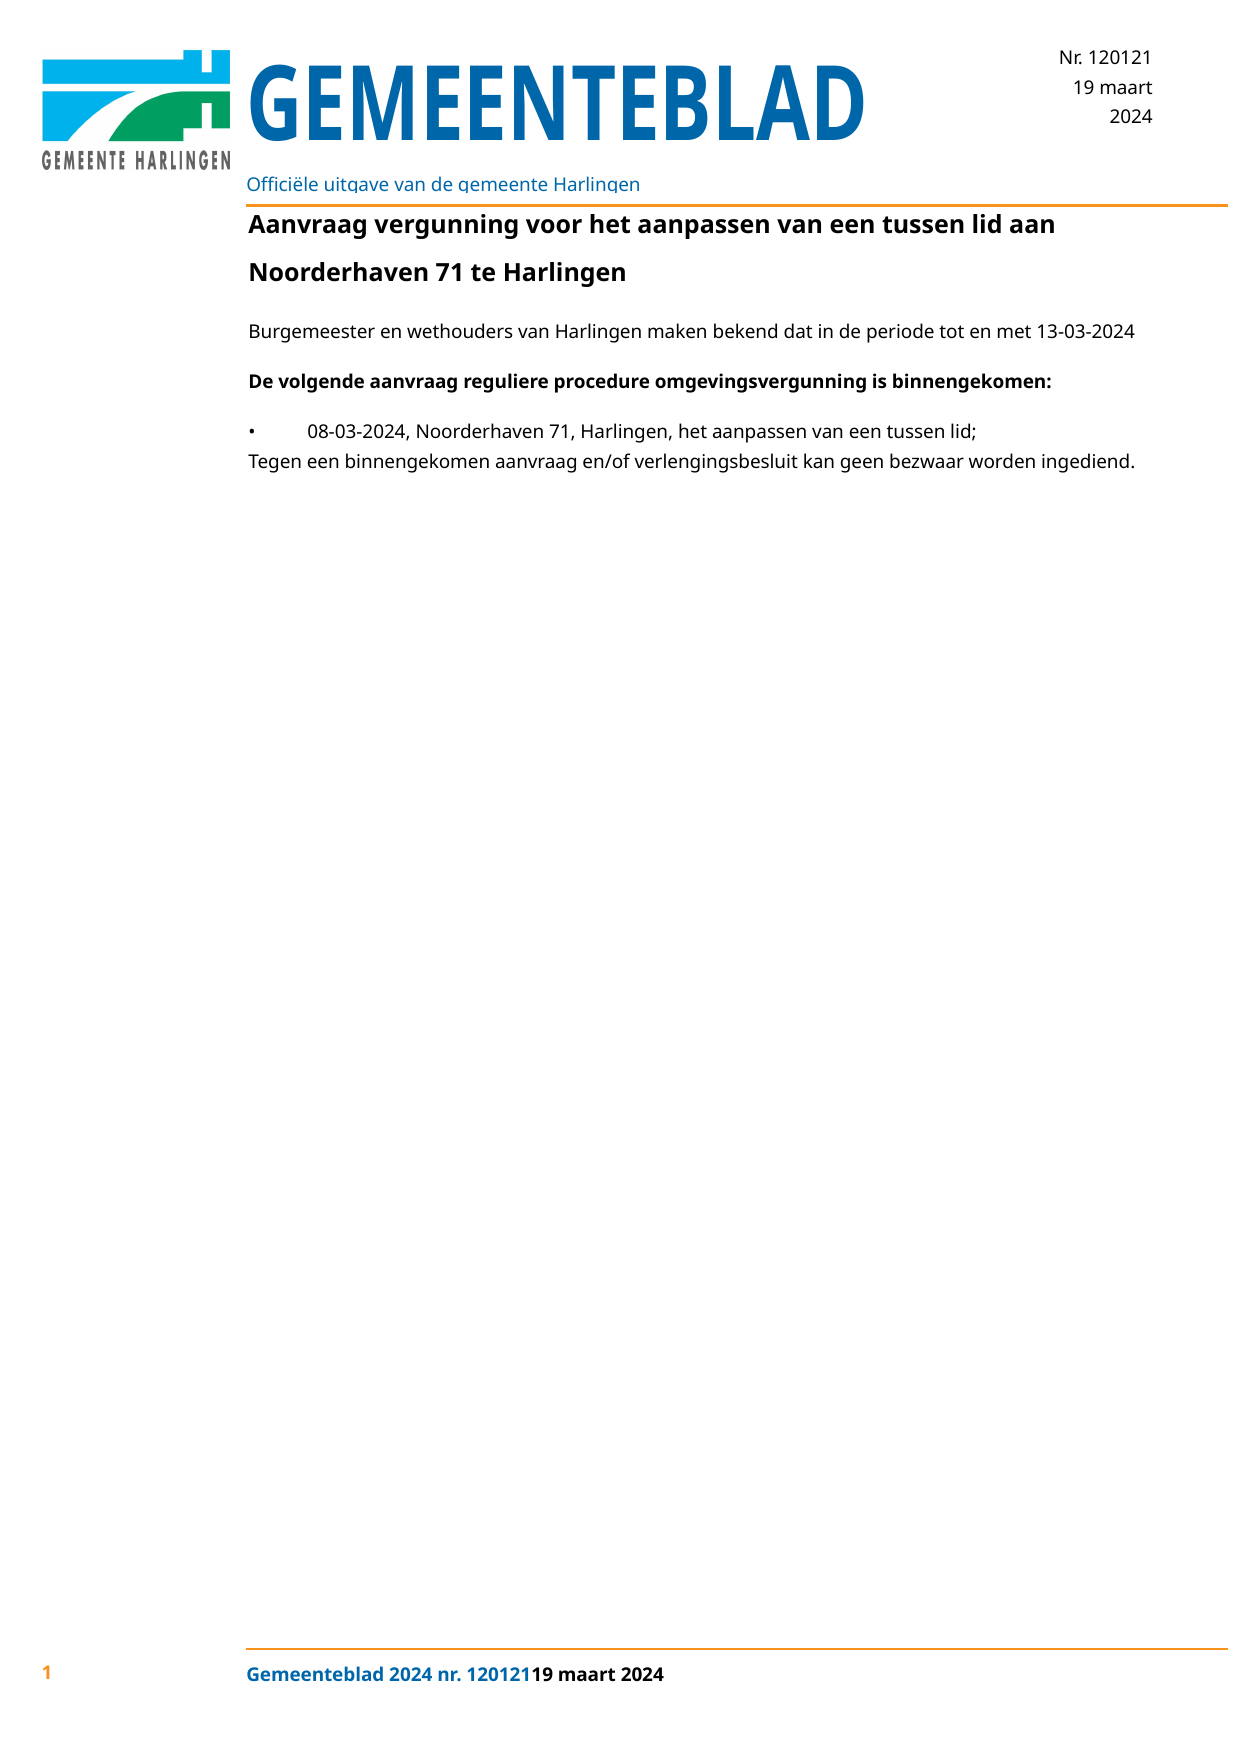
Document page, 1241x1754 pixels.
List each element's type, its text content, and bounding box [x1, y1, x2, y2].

list 08-03-2024, Noorderhaven 71, Harlingen, het aanpassen van een tussen lid; [248, 419, 1152, 444]
text Tegen een binnengekomen aanvraag en/of verlengingsbesluit kan geen bezwaar worden ingediend. [248, 448, 1152, 474]
text De volgende aanvraag reguliere procedure omgevingsvergunning is binnengekomen: [248, 368, 1152, 394]
text Aanvraag vergunning voor het aanpassen van een tussen lid aan Noorderhaven 71 te Harlingen [248, 207, 1152, 288]
text Burgemeester en wethouders van Harlingen maken bekend dat in de periode tot en met 13-03-2024 [248, 318, 1152, 344]
picture [41, 47, 231, 172]
